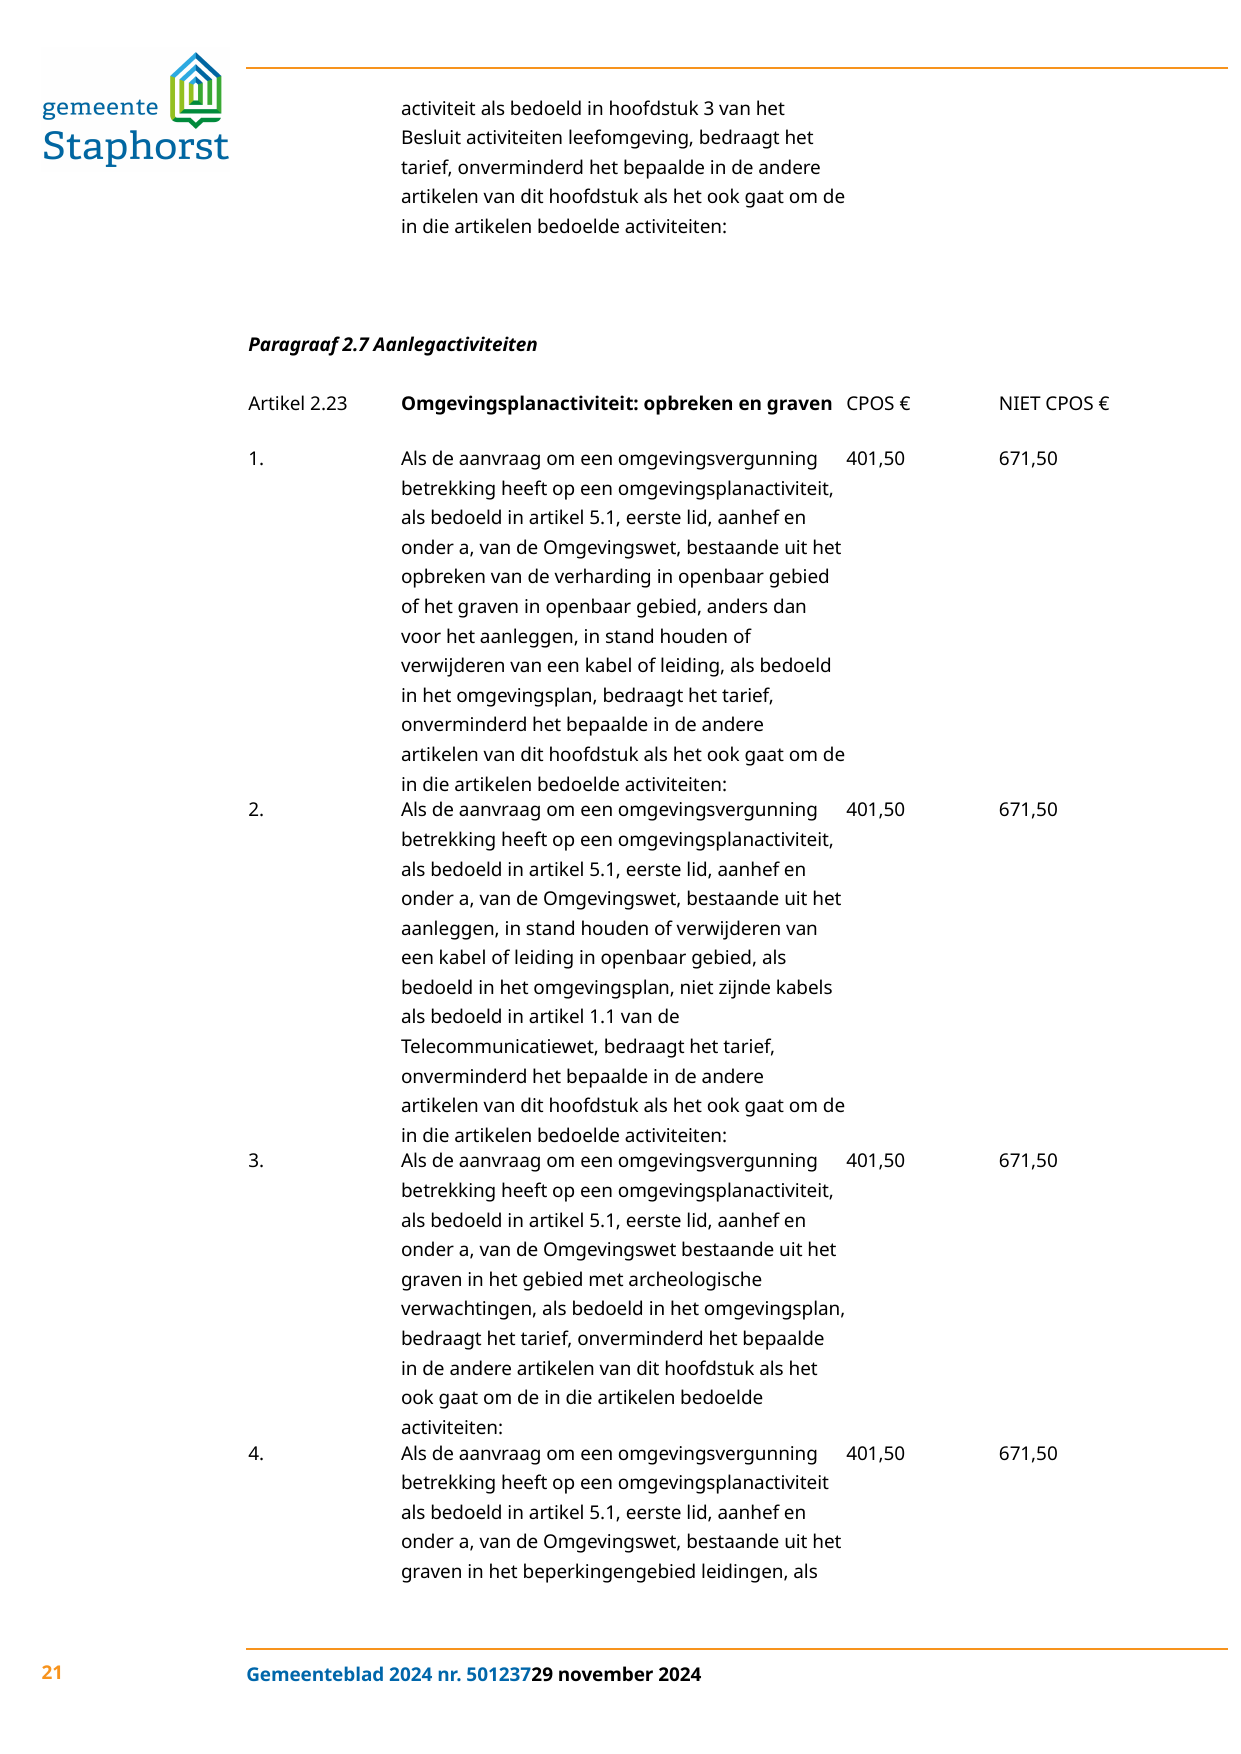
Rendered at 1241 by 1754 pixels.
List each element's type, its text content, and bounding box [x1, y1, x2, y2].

table_cell Als de aanvraag om een omgevingsvergunning betrekking heeft op een omgevingsplanactiviteit, als bedoeld in artikel 5.1, eerste lid, aanhef en onder a, van de Omgevingswet bestaande uit het graven in het gebied met archeologische verwachtingen, als bedoeld in het omgevingsplan, bedraagt het tarief, onverminderd het bepaalde in de andere artikelen van dit hoofdstuk als het ook gaat om de in die artikelen bedoelde activiteiten: [401, 1148, 846, 1440]
table_cell [846, 95, 999, 239]
table_cell activiteit als bedoeld in hoofdstuk 3 van het Besluit activiteiten leefomgeving, bedraagt het tarief, onverminderd het bepaalde in de andere artikelen van dit hoofdstuk als het ook gaat om de in die artikelen bedoelde activiteiten: [401, 95, 846, 239]
table_cell 671,50 [999, 1148, 1152, 1440]
table_cell 671,50 [999, 445, 1152, 797]
text Paragraaf 2.7 Aanlegactiviteiten [248, 331, 1152, 357]
table_cell 401,50 [846, 797, 999, 1148]
table_cell Als de aanvraag om een omgevingsvergunning betrekking heeft op een omgevingsplanactiviteit, als bedoeld in artikel 5.1, eerste lid, aanhef en onder a, van de Omgevingswet, bestaande uit het aanleggen, in stand houden of verwijderen van een kabel of leiding in openbaar gebied, als bedoeld in het omgevingsplan, niet zijnde kabels als bedoeld in artikel 1.1 van de Telecommunicatiewet, bedraagt het tarief, onverminderd het bepaalde in de andere artikelen van dit hoofdstuk als het ook gaat om de in die artikelen bedoelde activiteiten: [401, 797, 846, 1148]
table_cell [248, 95, 401, 239]
table_cell 2. [248, 797, 401, 1148]
table_cell 401,50 [846, 445, 999, 797]
table_header Omgevingsplanactiviteit: opbreken en graven [401, 390, 846, 445]
table_cell 401,50 [846, 1148, 999, 1440]
table_cell 671,50 [999, 1440, 1152, 1584]
table_cell 4. [248, 1440, 401, 1584]
table_cell Als de aanvraag om een omgevingsvergunning betrekking heeft op een omgevingsplanactiviteit als bedoeld in artikel 5.1, eerste lid, aanhef en onder a, van de Omgevingswet, bestaande uit het graven in het beperkingengebied leidingen, als [401, 1440, 846, 1584]
picture [41, 47, 231, 172]
table_cell 671,50 [999, 797, 1152, 1148]
table_cell [999, 95, 1152, 239]
table_cell Als de aanvraag om een omgevingsvergunning betrekking heeft op een omgevingsplanactiviteit, als bedoeld in artikel 5.1, eerste lid, aanhef en onder a, van de Omgevingswet, bestaande uit het opbreken van de verharding in openbaar gebied of het graven in openbaar gebied, anders dan voor het aanleggen, in stand houden of verwijderen van een kabel of leiding, als bedoeld in het omgevingsplan, bedraagt het tarief, onverminderd het bepaalde in de andere artikelen van dit hoofdstuk als het ook gaat om de in die artikelen bedoelde activiteiten: [401, 445, 846, 797]
table_header Artikel 2.23 [248, 390, 401, 445]
table_header CPOS € [846, 390, 999, 445]
table_header NIET CPOS € [999, 390, 1152, 445]
table_cell 1. [248, 445, 401, 797]
table_cell 401,50 [846, 1440, 999, 1584]
table_cell 3. [248, 1148, 401, 1440]
